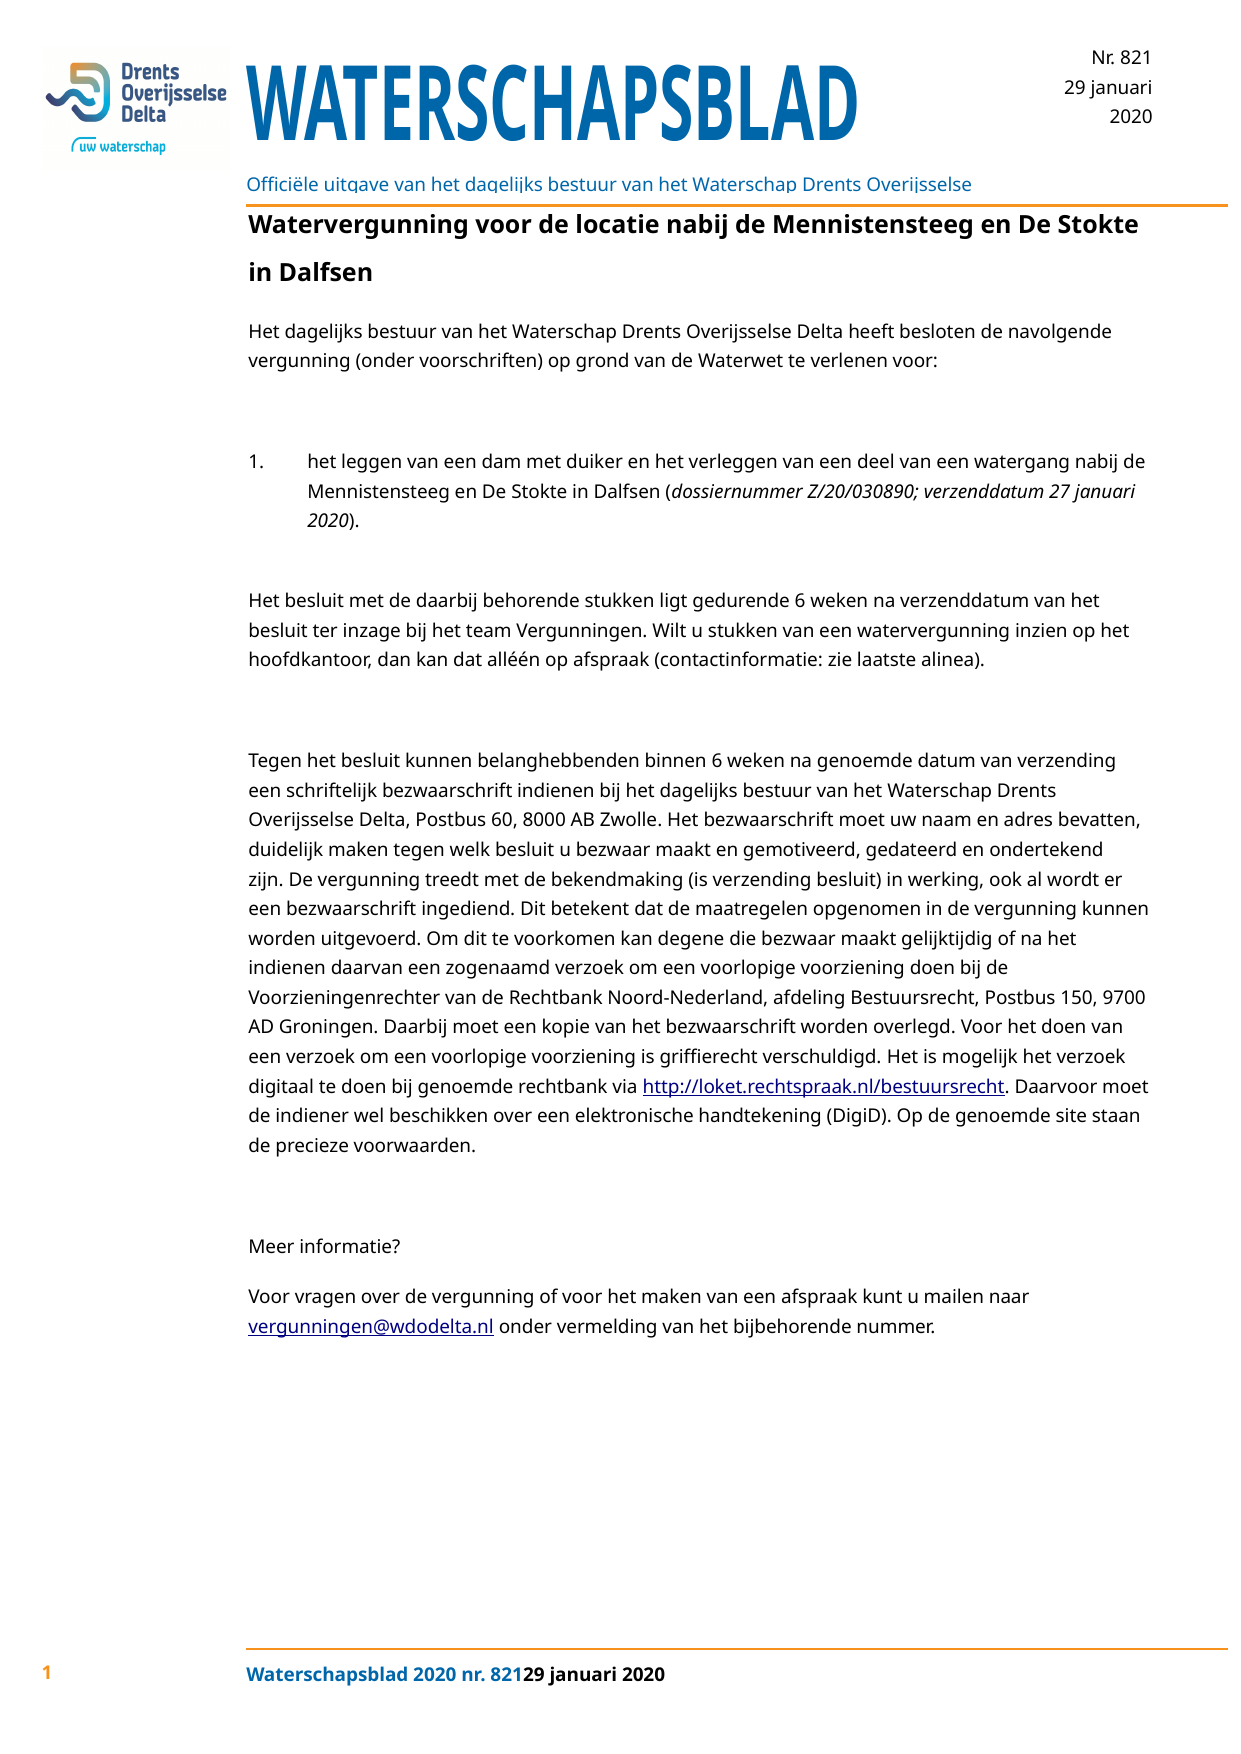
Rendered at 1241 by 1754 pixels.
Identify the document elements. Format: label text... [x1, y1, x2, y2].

picture [41, 47, 231, 172]
text Meer informatie? [248, 1233, 1152, 1259]
text Voor vragen over de vergunning of voor het maken van een afspraak kunt u mailen naar vergunningen@wdodelta.nl onder vermelding van het bijbehorende nummer. [248, 1283, 1152, 1339]
text Watervergunning voor de locatie nabij de Mennistensteeg en De Stokte in Dalfsen [248, 207, 1152, 288]
text Tegen het besluit kunnen belanghebbenden binnen 6 weken na genoemde datum van verzending een schriftelijk bezwaarschrift indienen bij het dagelijks bestuur van het Waterschap Drents Overijsselse Delta, Postbus 60, 8000 AB Zwolle. Het bezwaarschrift moet uw naam en adres bevatten, duidelijk maken tegen welk besluit u bezwaar maakt en gemotiveerd, gedateerd en ondertekend zijn. De vergunning treedt met de bekendmaking (is verzending besluit) in werking, ook al wordt er een bezwaarschrift ingediend. Dit betekent dat de maatregelen opgenomen in de vergunning kunnen worden uitgevoerd. Om dit te voorkomen kan degene die bezwaar maakt gelijktijdig of na het indienen daarvan een zogenaamd verzoek om een voorlopige voorziening doen bij de Voorzieningenrechter van de Rechtbank Noord-Nederland, afdeling Bestuursrecht, Postbus 150, 9700 AD Groningen. Daarbij moet een kopie van het bezwaarschrift worden overlegd. Voor het doen van een verzoek om een voorlopige voorziening is griffierecht verschuldigd. Het is mogelijk het verzoek digitaal te doen bij genoemde rechtbank via http://loket.rechtspraak.nl/bestuursrecht. Daarvoor moet de indiener wel beschikken over een elektronische handtekening (DigiD). Op de genoemde site staan de precieze voorwaarden. [248, 747, 1152, 1158]
list het leggen van een dam met duiker en het verleggen van een deel van een watergang nabij de Mennistensteeg en De Stokte in Dalfsen (dossiernummer Z/20/030890; verzenddatum 27 januari 2020). [248, 448, 1152, 533]
text Het besluit met de daarbij behorende stukken ligt gedurende 6 weken na verzenddatum van het besluit ter inzage bij het team Vergunningen. Wilt u stukken van een watervergunning inzien op het hoofdkantoor, dan kan dat alléén op afspraak (contactinformatie: zie laatste alinea). [248, 587, 1152, 672]
text Het dagelijks bestuur van het Waterschap Drents Overijsselse Delta heeft besloten de navolgende vergunning (onder voorschriften) op grond van de Waterwet te verlenen voor: [248, 318, 1152, 373]
